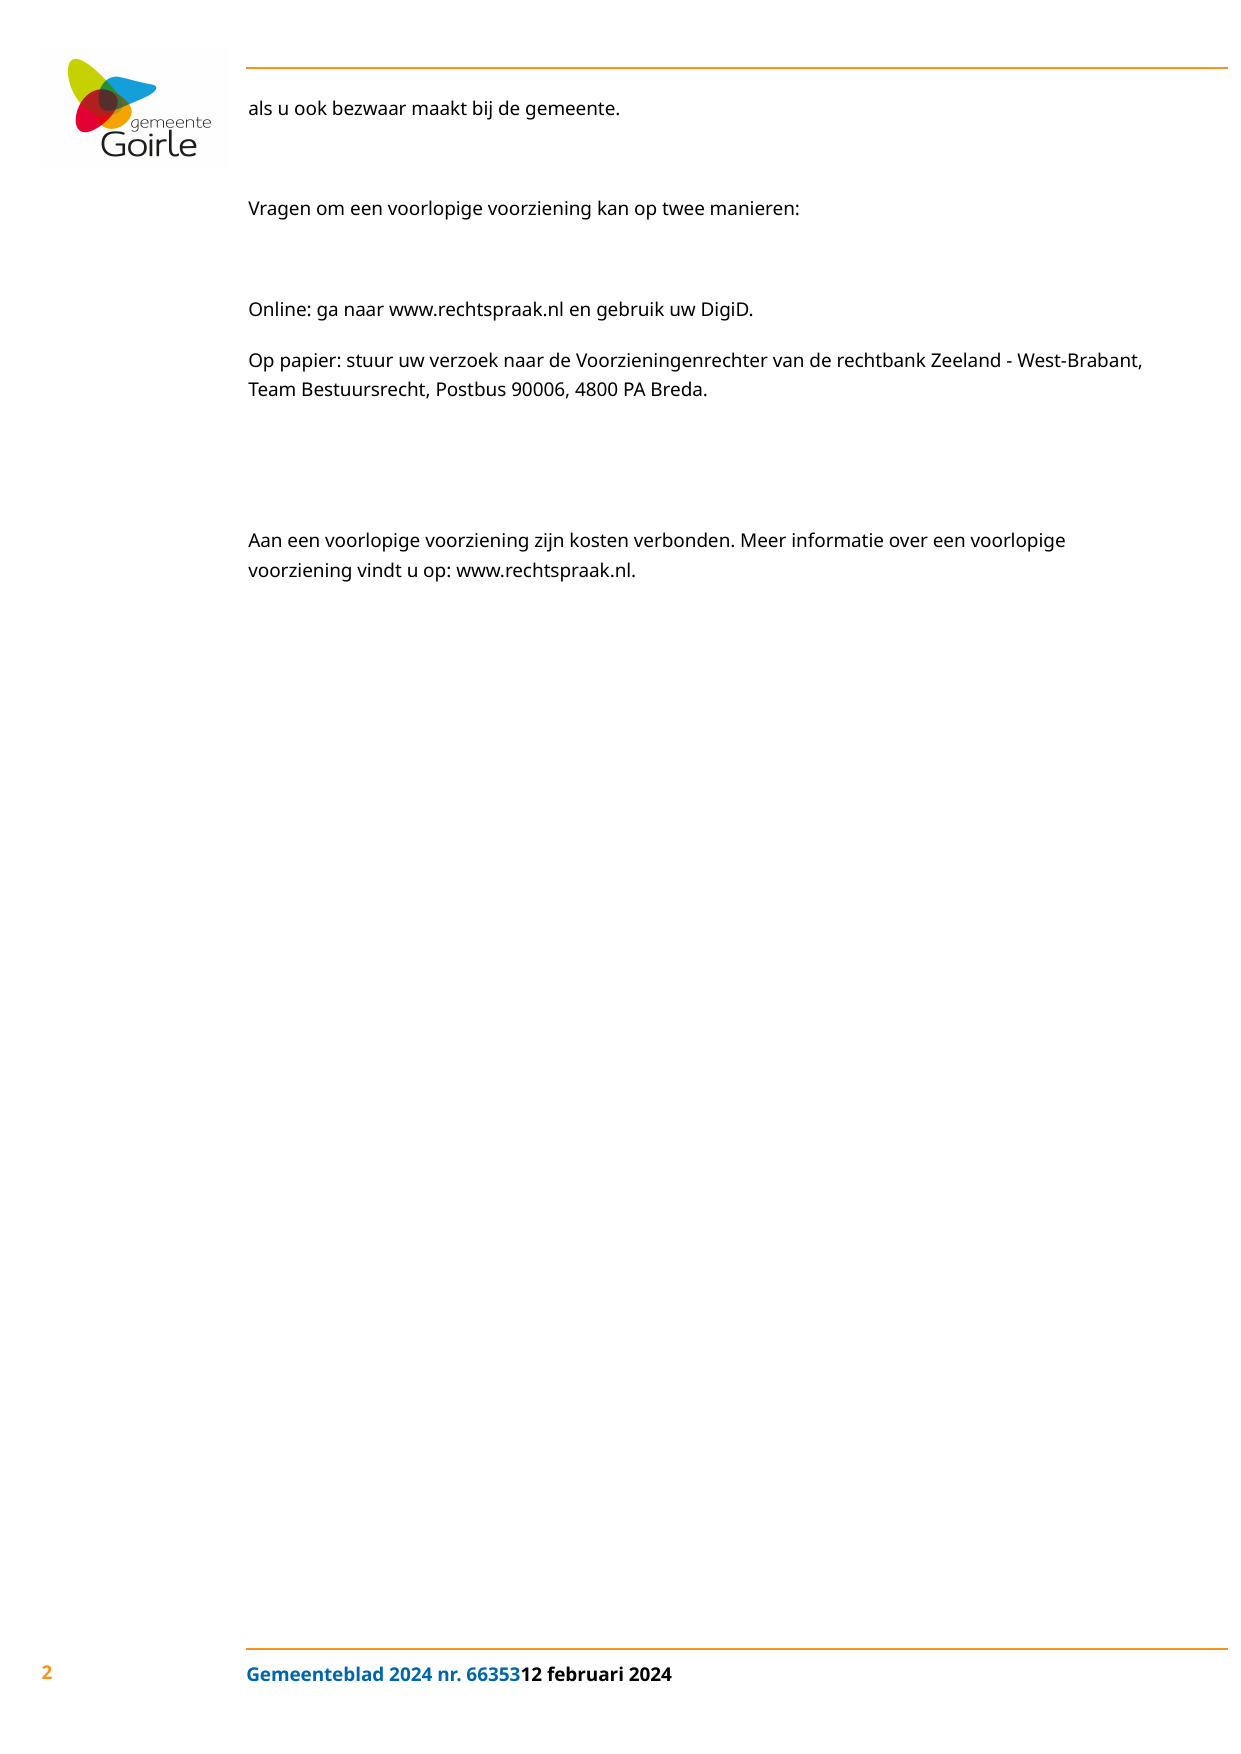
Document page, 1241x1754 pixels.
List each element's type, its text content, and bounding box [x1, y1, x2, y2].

text Aan een voorlopige voorziening zijn kosten verbonden. Meer informatie over een voorlopige voorziening vindt u op: www.rechtspraak.nl. [248, 528, 1152, 583]
text Op papier: stuur uw verzoek naar de Voorzieningenrechter van de rechtbank Zeeland - West-Brabant, Team Bestuursrecht, Postbus 90006, 4800 PA Breda. [248, 347, 1152, 402]
text Vragen om een voorlopige voorziening kan op twee manieren: [248, 196, 1152, 221]
text als u ook bezwaar maakt bij de gemeente. [248, 95, 1152, 121]
text Online: ga naar www.rechtspraak.nl en gebruik uw DigiD. [248, 296, 1152, 322]
picture [41, 47, 231, 172]
